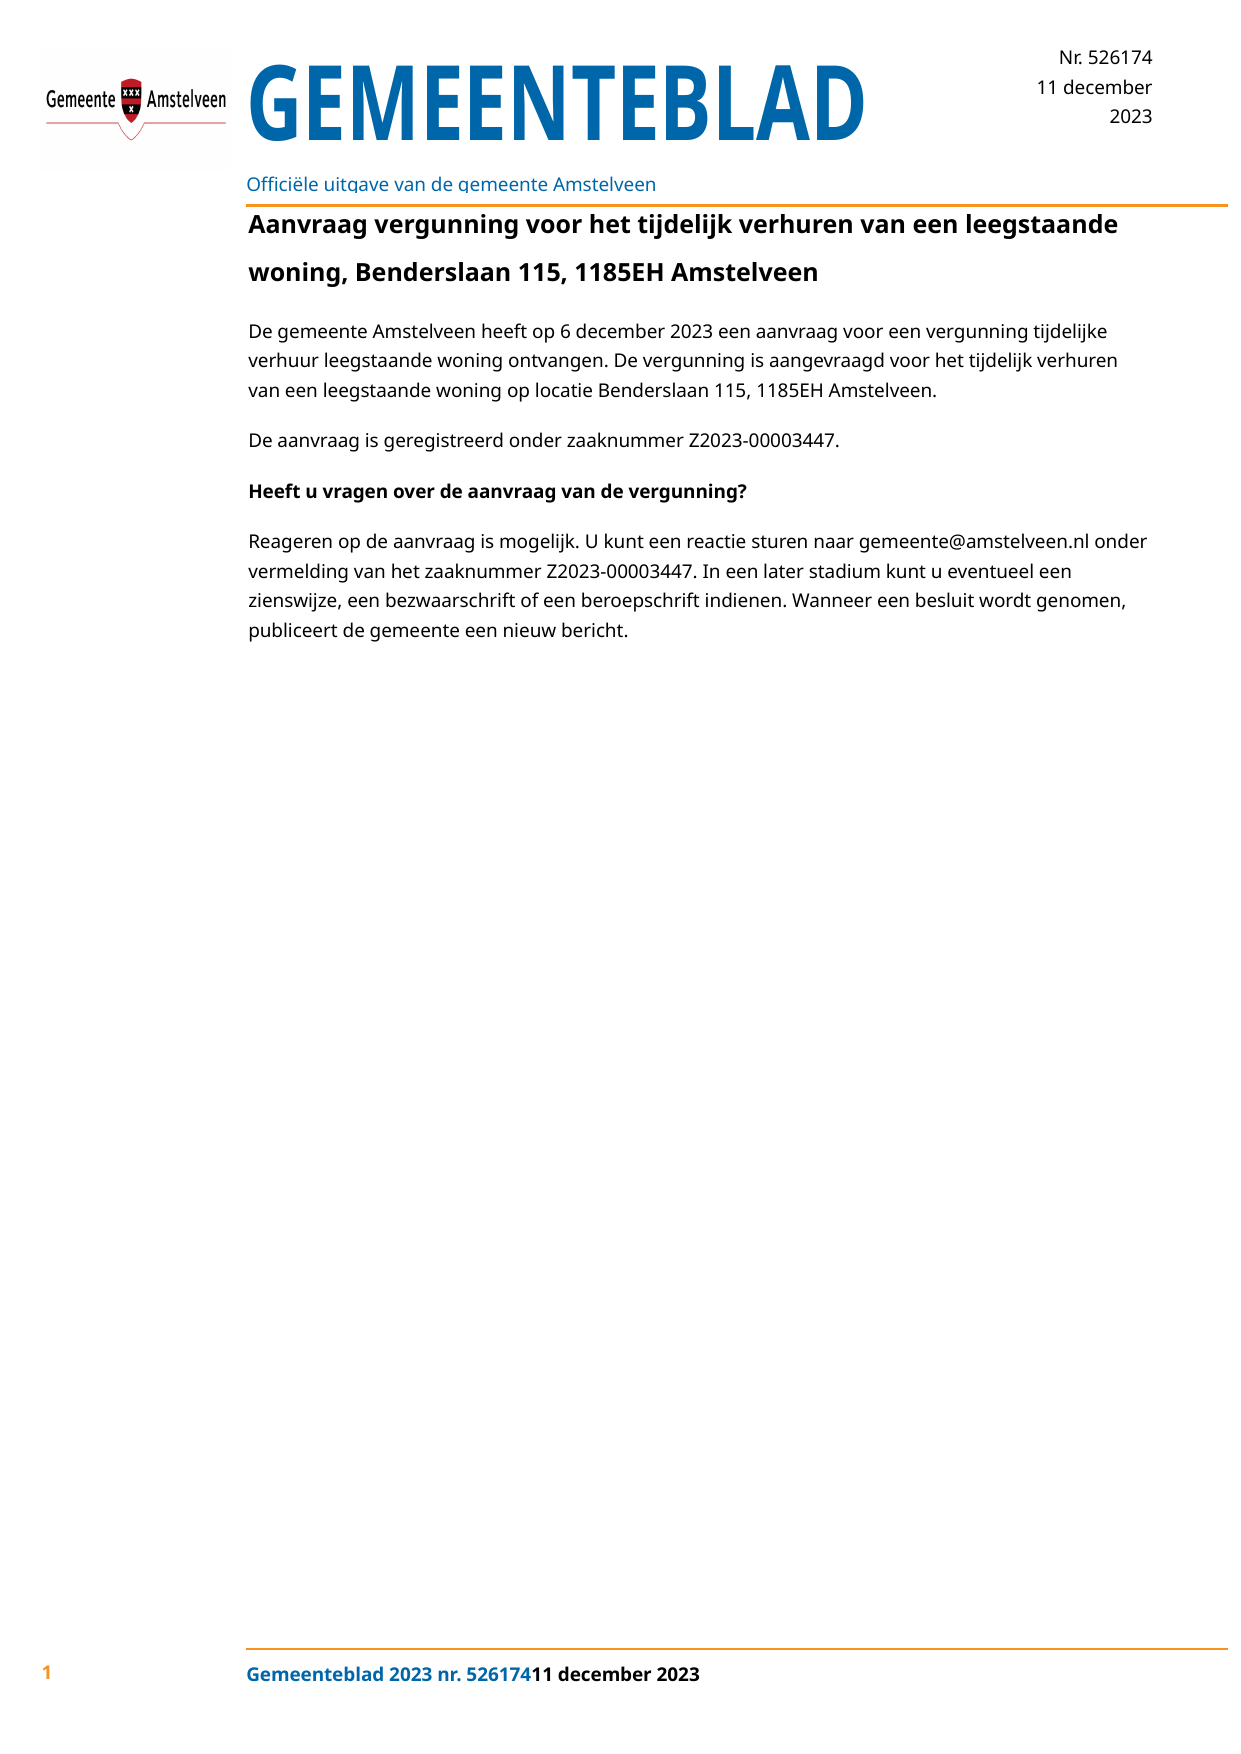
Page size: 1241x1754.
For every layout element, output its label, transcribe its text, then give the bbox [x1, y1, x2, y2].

picture [41, 47, 231, 172]
text De aanvraag is geregistreerd onder zaaknummer Z2023-00003447. [248, 427, 1152, 453]
text Aanvraag vergunning voor het tijdelijk verhuren van een leegstaande woning, Benderslaan 115, 1185EH Amstelveen [248, 207, 1152, 288]
text Reageren op de aanvraag is mogelijk. U kunt een reactie sturen naar gemeente@amstelveen.nl onder vermelding van het zaaknummer Z2023-00003447. In een later stadium kunt u eventueel een zienswijze, een bezwaarschrift of een beroepschrift indienen. Wanneer een besluit wordt genomen, publiceert de gemeente een nieuw bericht. [248, 528, 1152, 643]
text Heeft u vragen over de aanvraag van de vergunning? [248, 478, 1152, 504]
text De gemeente Amstelveen heeft op 6 december 2023 een aanvraag voor een vergunning tijdelijke verhuur leegstaande woning ontvangen. De vergunning is aangevraagd voor het tijdelijk verhuren van een leegstaande woning op locatie Benderslaan 115, 1185EH Amstelveen. [248, 318, 1152, 403]
